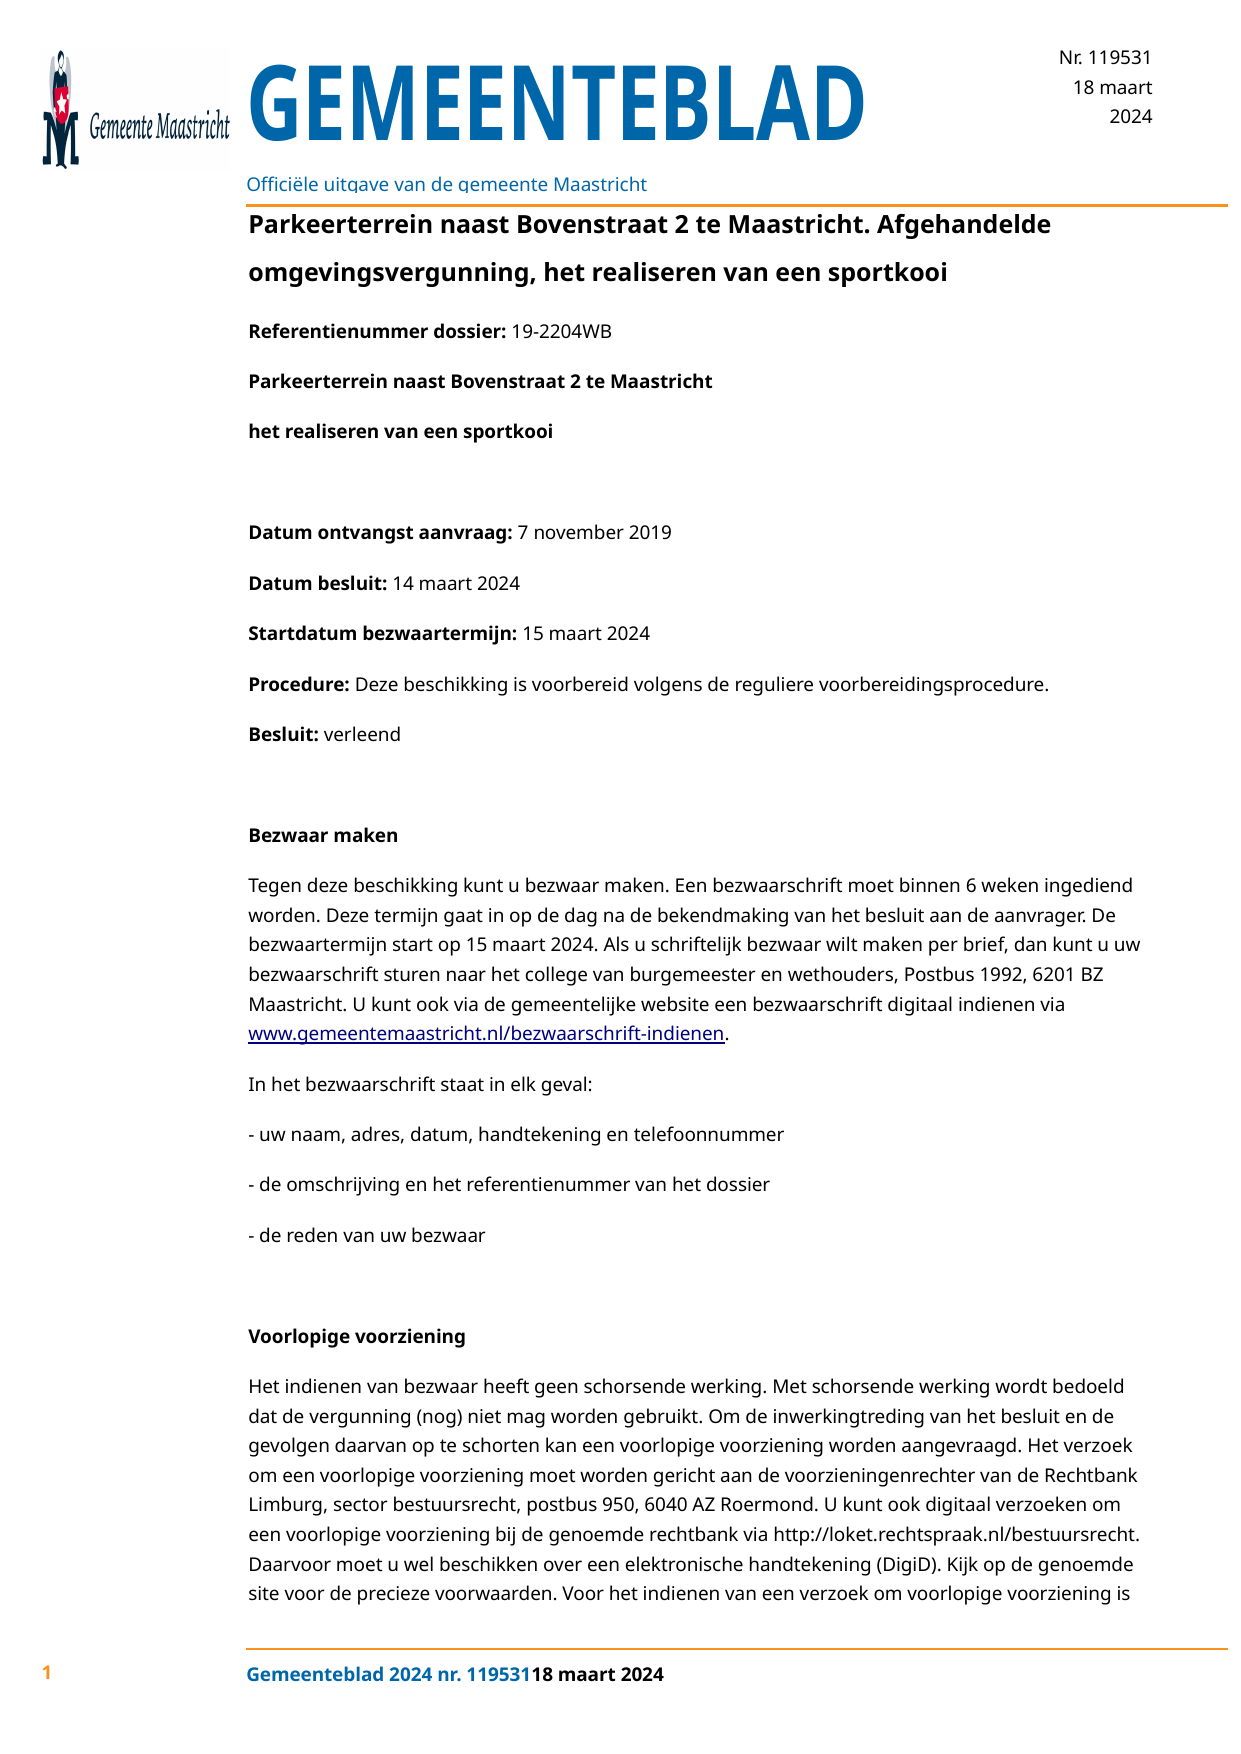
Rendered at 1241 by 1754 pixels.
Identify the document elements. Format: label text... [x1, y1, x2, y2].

text - uw naam, adres, datum, handtekening en telefoonnummer [248, 1121, 1152, 1147]
text Het indienen van bezwaar heeft geen schorsende werking. Met schorsende werking wordt bedoeld dat de vergunning (nog) niet mag worden gebruikt. Om de inwerkingtreding van het besluit en de gevolgen daarvan op te schorten kan een voorlopige voorziening worden aangevraagd. Het verzoek om een voorlopige voorziening moet worden gericht aan de voorzieningenrechter van de Rechtbank Limburg, sector bestuursrecht, postbus 950, 6040 AZ Roermond. U kunt ook digitaal verzoeken om een voorlopige voorziening bij de genoemde rechtbank via http://loket.rechtspraak.nl/bestuursrecht. Daarvoor moet u wel beschikken over een elektronische handtekening (DigiD). Kijk op de genoemde site voor de precieze voorwaarden. Voor het indienen van een verzoek om voorlopige voorziening is [248, 1373, 1152, 1606]
text Voorlopige voorziening [248, 1323, 1152, 1349]
text Datum ontvangst aanvraag: 7 november 2019 [248, 519, 1152, 545]
text In het bezwaarschrift staat in elk geval: [248, 1071, 1152, 1097]
text het realiseren van een sportkooi [248, 419, 1152, 444]
text - de omschrijving en het referentienummer van het dossier [248, 1172, 1152, 1197]
text - de reden van uw bezwaar [248, 1222, 1152, 1248]
text Referentienummer dossier: 19-2204WB [248, 318, 1152, 344]
picture [41, 47, 231, 172]
text Parkeerterrein naast Bovenstraat 2 te Maastricht [248, 368, 1152, 394]
text Parkeerterrein naast Bovenstraat 2 te Maastricht. Afgehandelde omgevingsvergunning, het realiseren van een sportkooi [248, 207, 1152, 288]
text Tegen deze beschikking kunt u bezwaar maken. Een bezwaarschrift moet binnen 6 weken ingediend worden. Deze termijn gaat in op de dag na de bekendmaking van het besluit aan de aanvrager. De bezwaartermijn start op 15 maart 2024. Als u schriftelijk bezwaar wilt maken per brief, dan kunt u uw bezwaarschrift sturen naar het college van burgemeester en wethouders, Postbus 1992, 6201 BZ Maastricht. U kunt ook via de gemeentelijke website een bezwaarschrift digitaal indienen via www.gemeentemaastricht.nl/bezwaarschrift-indienen. [248, 872, 1152, 1046]
text Startdatum bezwaartermijn: 15 maart 2024 [248, 620, 1152, 646]
text Procedure: Deze beschikking is voorbereid volgens de reguliere voorbereidingsprocedure. [248, 671, 1152, 697]
text Datum besluit: 14 maart 2024 [248, 570, 1152, 596]
text Bezwaar maken [248, 822, 1152, 848]
text Besluit: verleend [248, 721, 1152, 747]
